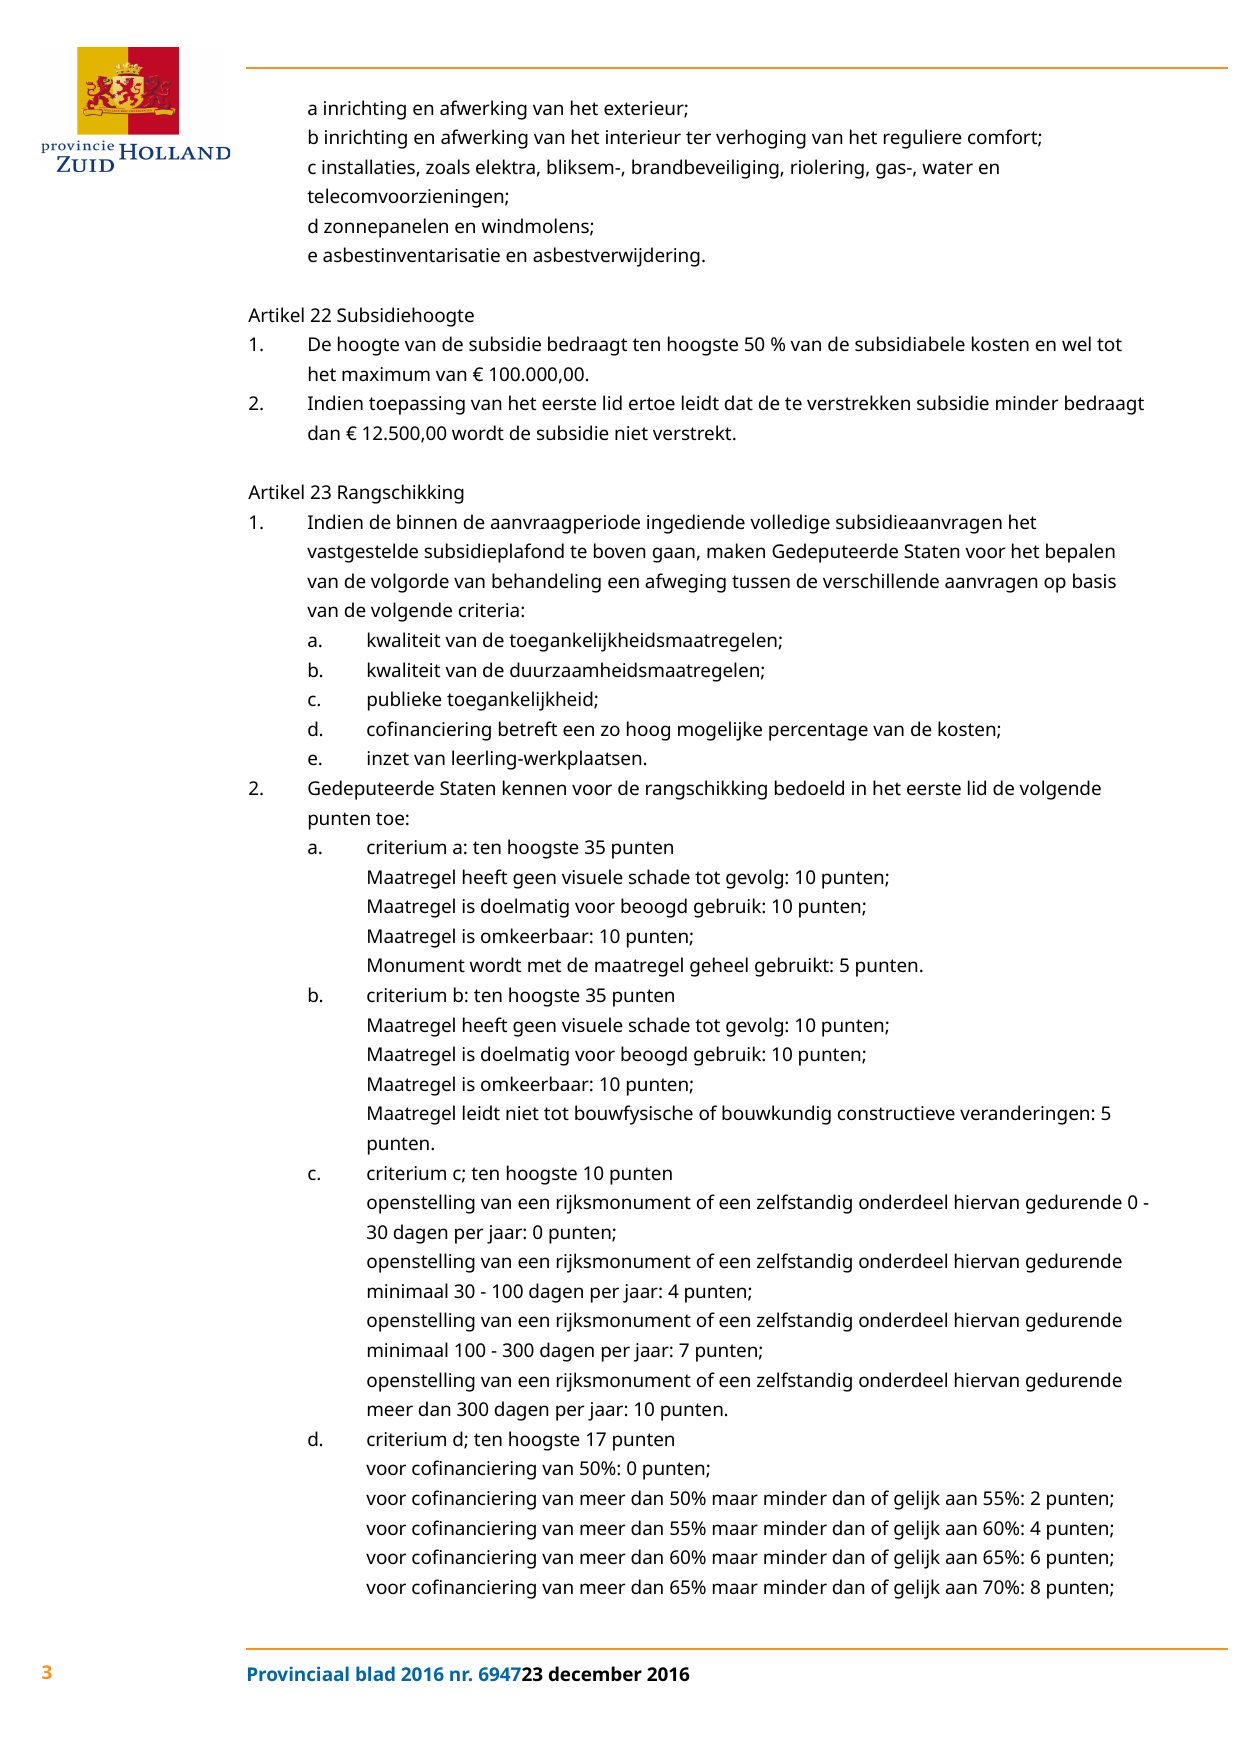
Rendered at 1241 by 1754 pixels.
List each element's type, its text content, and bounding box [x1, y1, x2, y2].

list voor cofinanciering van meer dan 55% maar minder dan of gelijk aan 60%: 4 punten; [307, 1515, 1152, 1541]
list Maatregel is omkeerbaar: 10 punten; [307, 1071, 1152, 1097]
list Indien toepassing van het eerste lid ertoe leidt dat de te verstrekken subsidie minder bedraagt dan € 12.500,00 wordt de subsidie niet verstrekt. [248, 391, 1152, 446]
list Maatregel is omkeerbaar: 10 punten; [307, 923, 1152, 949]
list voor cofinanciering van 50%: 0 punten; [307, 1456, 1152, 1481]
list De hoogte van de subsidie bedraagt ten hoogste 50 % van de subsidiabele kosten en wel tot het maximum van € 100.000,00. [248, 331, 1152, 387]
list Maatregel heeft geen visuele schade tot gevolg: 10 punten; [307, 1012, 1152, 1038]
list inzet van leerling-werkplaatsen. [307, 746, 1152, 771]
list a inrichting en afwerking van het exterieur; [248, 95, 1152, 121]
list kwaliteit van de duurzaamheidsmaatregelen; [307, 657, 1152, 683]
list b inrichting en afwerking van het interieur ter verhoging van het reguliere comfort; [248, 124, 1152, 150]
list Gedeputeerde Staten kennen voor de rangschikking bedoeld in het eerste lid de volgende punten toe: [248, 775, 1152, 831]
list Monument wordt met de maatregel geheel gebruikt: 5 punten. [307, 953, 1152, 978]
list criterium b: ten hoogste 35 punten [307, 982, 1152, 1008]
list Maatregel is doelmatig voor beoogd gebruik: 10 punten; [307, 1041, 1152, 1067]
list criterium c; ten hoogste 10 punten [307, 1160, 1152, 1186]
list openstelling van een rijksmonument of een zelfstandig onderdeel hiervan gedurende minimaal 30 - 100 dagen per jaar: 4 punten; [307, 1248, 1152, 1304]
list cofinanciering betreft een zo hoog mogelijke percentage van de kosten; [307, 716, 1152, 742]
picture [41, 47, 231, 172]
list Maatregel heeft geen visuele schade tot gevolg: 10 punten; [307, 864, 1152, 890]
text Artikel 22 Subsidiehoogte [248, 302, 1152, 328]
text Artikel 23 Rangschikking [248, 479, 1152, 505]
list Maatregel is doelmatig voor beoogd gebruik: 10 punten; [307, 893, 1152, 919]
list kwaliteit van de toegankelijkheidsmaatregelen; [307, 627, 1152, 653]
list criterium a: ten hoogste 35 punten [307, 834, 1152, 860]
list Indien de binnen de aanvraagperiode ingediende volledige subsidieaanvragen het vastgestelde subsidieplafond te boven gaan, maken Gedeputeerde Staten voor het bepalen van de volgorde van behandeling een afweging tussen de verschillende aanvragen op basis van de volgende criteria: [248, 509, 1152, 623]
list d zonnepanelen en windmolens; [248, 213, 1152, 239]
list c installaties, zoals elektra, bliksem-, brandbeveiliging, riolering, gas-, water en telecomvoorzieningen; [248, 154, 1152, 209]
list openstelling van een rijksmonument of een zelfstandig onderdeel hiervan gedurende 0 - 30 dagen per jaar: 0 punten; [307, 1189, 1152, 1245]
list voor cofinanciering van meer dan 50% maar minder dan of gelijk aan 55%: 2 punten; [307, 1485, 1152, 1511]
list criterium d; ten hoogste 17 punten [307, 1426, 1152, 1452]
list Maatregel leidt niet tot bouwfysische of bouwkundig constructieve veranderingen: 5 punten. [307, 1101, 1152, 1156]
list voor cofinanciering van meer dan 65% maar minder dan of gelijk aan 70%: 8 punten; [307, 1574, 1152, 1600]
list voor cofinanciering van meer dan 60% maar minder dan of gelijk aan 65%: 6 punten; [307, 1544, 1152, 1570]
list openstelling van een rijksmonument of een zelfstandig onderdeel hiervan gedurende minimaal 100 - 300 dagen per jaar: 7 punten; [307, 1308, 1152, 1363]
list openstelling van een rijksmonument of een zelfstandig onderdeel hiervan gedurende meer dan 300 dagen per jaar: 10 punten. [307, 1367, 1152, 1422]
list publieke toegankelijkheid; [307, 686, 1152, 712]
list e asbestinventarisatie en asbestverwijdering. [248, 243, 1152, 268]
